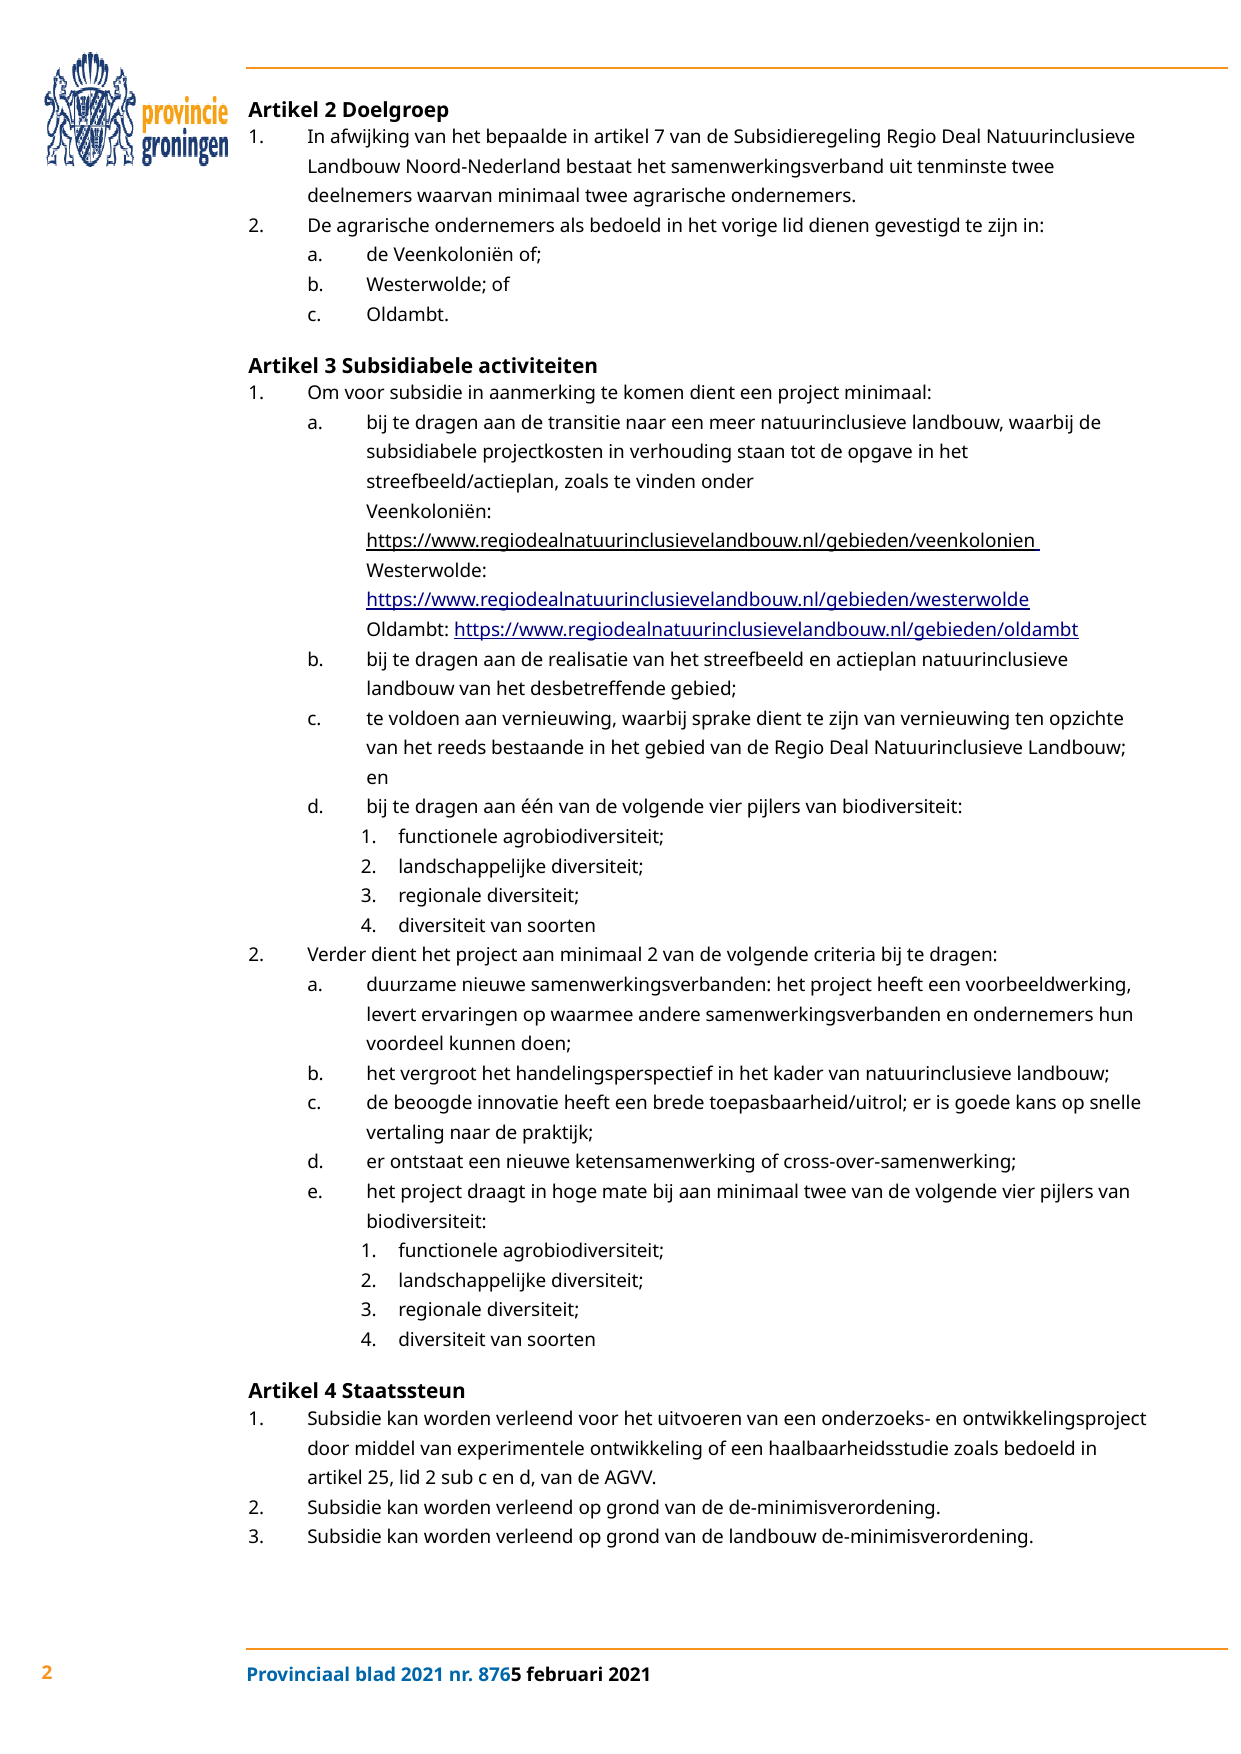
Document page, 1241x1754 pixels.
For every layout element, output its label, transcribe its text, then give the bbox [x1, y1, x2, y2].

list https://www.regiodealnatuurinclusievelandbouw.nl/gebieden/veenkolonien [307, 527, 1152, 553]
list diversiteit van soorten [361, 1326, 1152, 1352]
list De agrarische ondernemers als bedoeld in het vorige lid dienen gevestigd te zijn in: [248, 212, 1152, 238]
list Westerwolde: https://www.regiodealnatuurinclusievelandbouw.nl/gebieden/westerwolde [307, 557, 1152, 612]
list bij te dragen aan één van de volgende vier pijlers van biodiversiteit: [307, 794, 1152, 819]
list Westerwolde; of [307, 271, 1152, 297]
list landschappelijke diversiteit; [361, 1267, 1152, 1293]
list bij te dragen aan de transitie naar een meer natuurinclusieve landbouw, waarbij de subsidiabele projectkosten in verhouding staan tot de opgave in het streefbeeld/actieplan, zoals te vinden onder [307, 409, 1152, 494]
list de beoogde innovatie heeft een brede toepasbaarheid/uitrol; er is goede kans op snelle vertaling naar de praktijk; [307, 1089, 1152, 1145]
list diversiteit van soorten [361, 912, 1152, 938]
list bij te dragen aan de realisatie van het streefbeeld en actieplan natuurinclusieve landbouw van het desbetreffende gebied; [307, 646, 1152, 701]
list duurzame nieuwe samenwerkingsverbanden: het project heeft een voorbeeldwerking, levert ervaringen op waarmee andere samenwerkingsverbanden en ondernemers hun voordeel kunnen doen; [307, 971, 1152, 1056]
text Artikel 2 Doelgroep [248, 95, 1152, 123]
list functionele agrobiodiversiteit; [361, 1237, 1152, 1263]
list Om voor subsidie in aanmerking te komen dient een project minimaal: [248, 379, 1152, 405]
list regionale diversiteit; [361, 1297, 1152, 1322]
list Veenkoloniën: [307, 498, 1152, 524]
list de Veenkoloniën of; [307, 242, 1152, 267]
list Oldambt: https://www.regiodealnatuurinclusievelandbouw.nl/gebieden/oldambt [307, 616, 1152, 642]
text Artikel 3 Subsidiabele activiteiten [248, 351, 1152, 379]
list landschappelijke diversiteit; [361, 853, 1152, 879]
list het vergroot het handelingsperspectief in het kader van natuurinclusieve landbouw; [307, 1060, 1152, 1086]
list Subsidie kan worden verleend voor het uitvoeren van een onderzoeks- en ontwikkelingsproject door middel van experimentele ontwikkeling of een haalbaarheidsstudie zoals bedoeld in artikel 25, lid 2 sub c en d, van de AGVV. [248, 1405, 1152, 1490]
list functionele agrobiodiversiteit; [361, 823, 1152, 849]
list Oldambt. [307, 301, 1152, 326]
text Artikel 4 Staatssteun [248, 1377, 1152, 1405]
list Subsidie kan worden verleend op grond van de de-minimisverordening. [248, 1494, 1152, 1519]
list het project draagt in hoge mate bij aan minimaal twee van de volgende vier pijlers van biodiversiteit: [307, 1178, 1152, 1234]
list Verder dient het project aan minimaal 2 van de volgende criteria bij te dragen: [248, 942, 1152, 967]
list regionale diversiteit; [361, 882, 1152, 908]
list Subsidie kan worden verleend op grond van de landbouw de-minimisverordening. [248, 1523, 1152, 1549]
list In afwijking van het bepaalde in artikel 7 van de Subsidieregeling Regio Deal Natuurinclusieve Landbouw Noord-Nederland bestaat het samenwerkingsverband uit tenminste twee deelnemers waarvan minimaal twee agrarische ondernemers. [248, 123, 1152, 208]
list er ontstaat een nieuwe ketensamenwerking of cross-over-samenwerking; [307, 1149, 1152, 1174]
list te voldoen aan vernieuwing, waarbij sprake dient te zijn van vernieuwing ten opzichte van het reeds bestaande in het gebied van de Regio Deal Natuurinclusieve Landbouw; en [307, 705, 1152, 790]
picture [41, 47, 231, 172]
